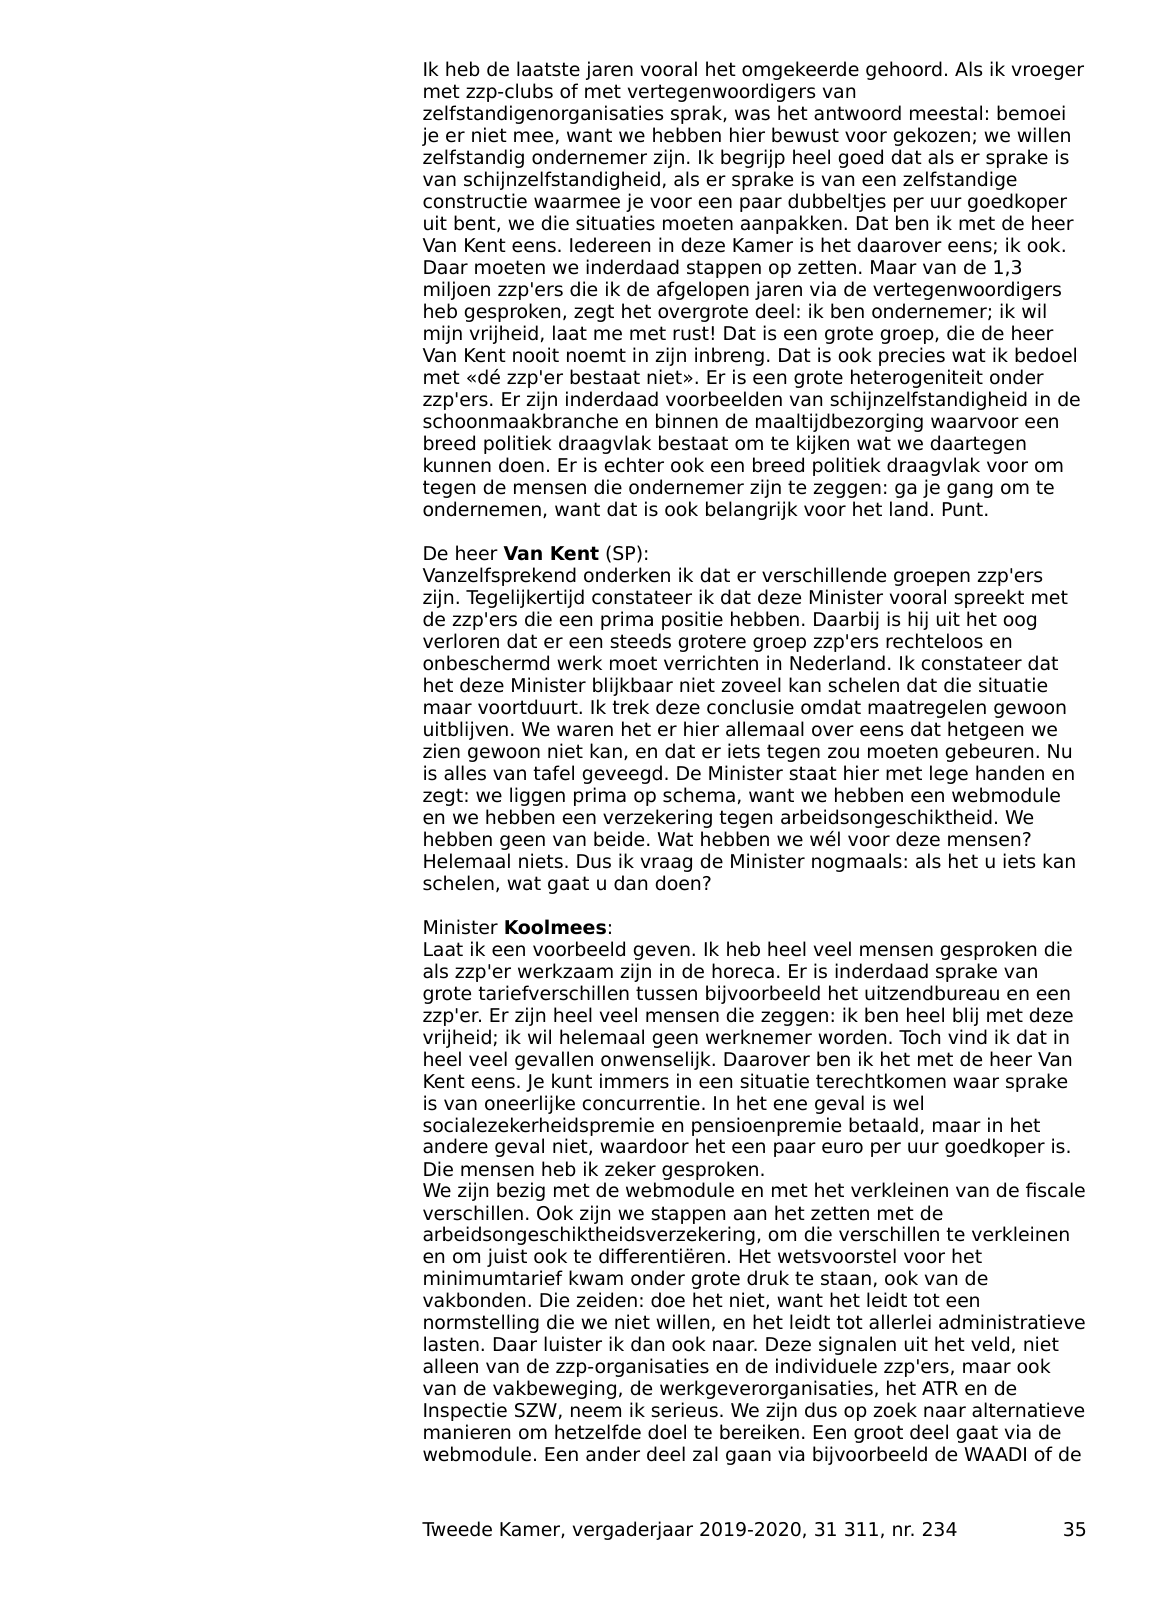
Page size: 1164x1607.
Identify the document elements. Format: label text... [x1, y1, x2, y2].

text Vanzelfsprekend onderken ik dat er verschillende groepen zzp'ers zijn. Tegelijkertijd constateer ik dat deze Minister vooral spreekt met de zzp'ers die een prima positie hebben. Daarbij is hij uit het oog verloren dat er een steeds grotere groep zzp'ers rechteloos en onbeschermd werk moet verrichten in Nederland. Ik constateer dat het deze Minister blijkbaar niet zoveel kan schelen dat die situatie maar voortduurt. Ik trek deze conclusie omdat maatregelen gewoon uitblijven. We waren het er hier allemaal over eens dat hetgeen we zien gewoon niet kan, en dat er iets tegen zou moeten gebeuren. Nu is alles van tafel geveegd. De Minister staat hier met lege handen en zegt: we liggen prima op schema, want we hebben een webmodule en we hebben een verzekering tegen arbeidsongeschiktheid. We hebben geen van beide. Wat hebben we wél voor deze mensen? Helemaal niets. Dus ik vraag de Minister nogmaals: als het u iets kan schelen, wat gaat u dan doen? [422, 565, 1087, 894]
text Ik heb de laatste jaren vooral het omgekeerde gehoord. Als ik vroeger met zzp-clubs of met vertegenwoordigers van zelfstandigenorganisaties sprak, was het antwoord meestal: bemoei je er niet mee, want we hebben hier bewust voor gekozen; we willen zelfstandig ondernemer zijn. Ik begrijp heel goed dat als er sprake is van schijnzelfstandigheid, als er sprake is van een zelfstandige constructie waarmee je voor een paar dubbeltjes per uur goedkoper uit bent, we die situaties moeten aanpakken. Dat ben ik met de heer Van Kent eens. Iedereen in deze Kamer is het daarover eens; ik ook. Daar moeten we inderdaad stappen op zetten. Maar van de 1,3 miljoen zzp'ers die ik de afgelopen jaren via de vertegenwoordigers heb gesproken, zegt het overgrote deel: ik ben ondernemer; ik wil mijn vrijheid, laat me met rust! Dat is een grote groep, die de heer Van Kent nooit noemt in zijn inbreng. Dat is ook precies wat ik bedoel met «dé zzp'er bestaat niet». Er is een grote heterogeniteit onder zzp'ers. Er zijn inderdaad voorbeelden van schijnzelfstandigheid in de schoonmaakbranche en binnen de maaltijdbezorging waarvoor een breed politiek draagvlak bestaat om te kijken wat we daartegen kunnen doen. Er is echter ook een breed politiek draagvlak voor om tegen de mensen die ondernemer zijn te zeggen: ga je gang om te ondernemen, want dat is ook belangrijk voor het land. Punt. [422, 59, 1087, 521]
text De heer Van Kent (SP): [422, 543, 1087, 565]
text Laat ik een voorbeeld geven. Ik heb heel veel mensen gesproken die als zzp'er werkzaam zijn in de horeca. Er is inderdaad sprake van grote tariefverschillen tussen bijvoorbeeld het uitzendbureau en een zzp'er. Er zijn heel veel mensen die zeggen: ik ben heel blij met deze vrijheid; ik wil helemaal geen werknemer worden. Toch vind ik dat in heel veel gevallen onwenselijk. Daarover ben ik het met de heer Van Kent eens. Je kunt immers in een situatie terechtkomen waar sprake is van oneerlijke concurrentie. In het ene geval is wel socialezekerheidspremie en pensioenpremie betaald, maar in het andere geval niet, waardoor het een paar euro per uur goedkoper is. Die mensen heb ik zeker gesproken. [422, 939, 1087, 1180]
text We zijn bezig met de webmodule en met het verkleinen van de fiscale verschillen. Ook zijn we stappen aan het zetten met de arbeidsongeschiktheidsverzekering, om die verschillen te verkleinen en om juist ook te differentiëren. Het wetsvoorstel voor het minimumtarief kwam onder grote druk te staan, ook van de vakbonden. Die zeiden: doe het niet, want het leidt tot een normstelling die we niet willen, en het leidt tot allerlei administratieve lasten. Daar luister ik dan ook naar. Deze signalen uit het veld, niet alleen van de zzp-organisaties en de individuele zzp'ers, maar ook van de vakbeweging, de werkgeverorganisaties, het ATR en de Inspectie SZW, neem ik serieus. We zijn dus op zoek naar alternatieve manieren om hetzelfde doel te bereiken. Een groot deel gaat via de webmodule. Een ander deel zal gaan via bijvoorbeeld de WAADI of de [422, 1180, 1087, 1466]
text Minister Koolmees: [422, 917, 1087, 939]
